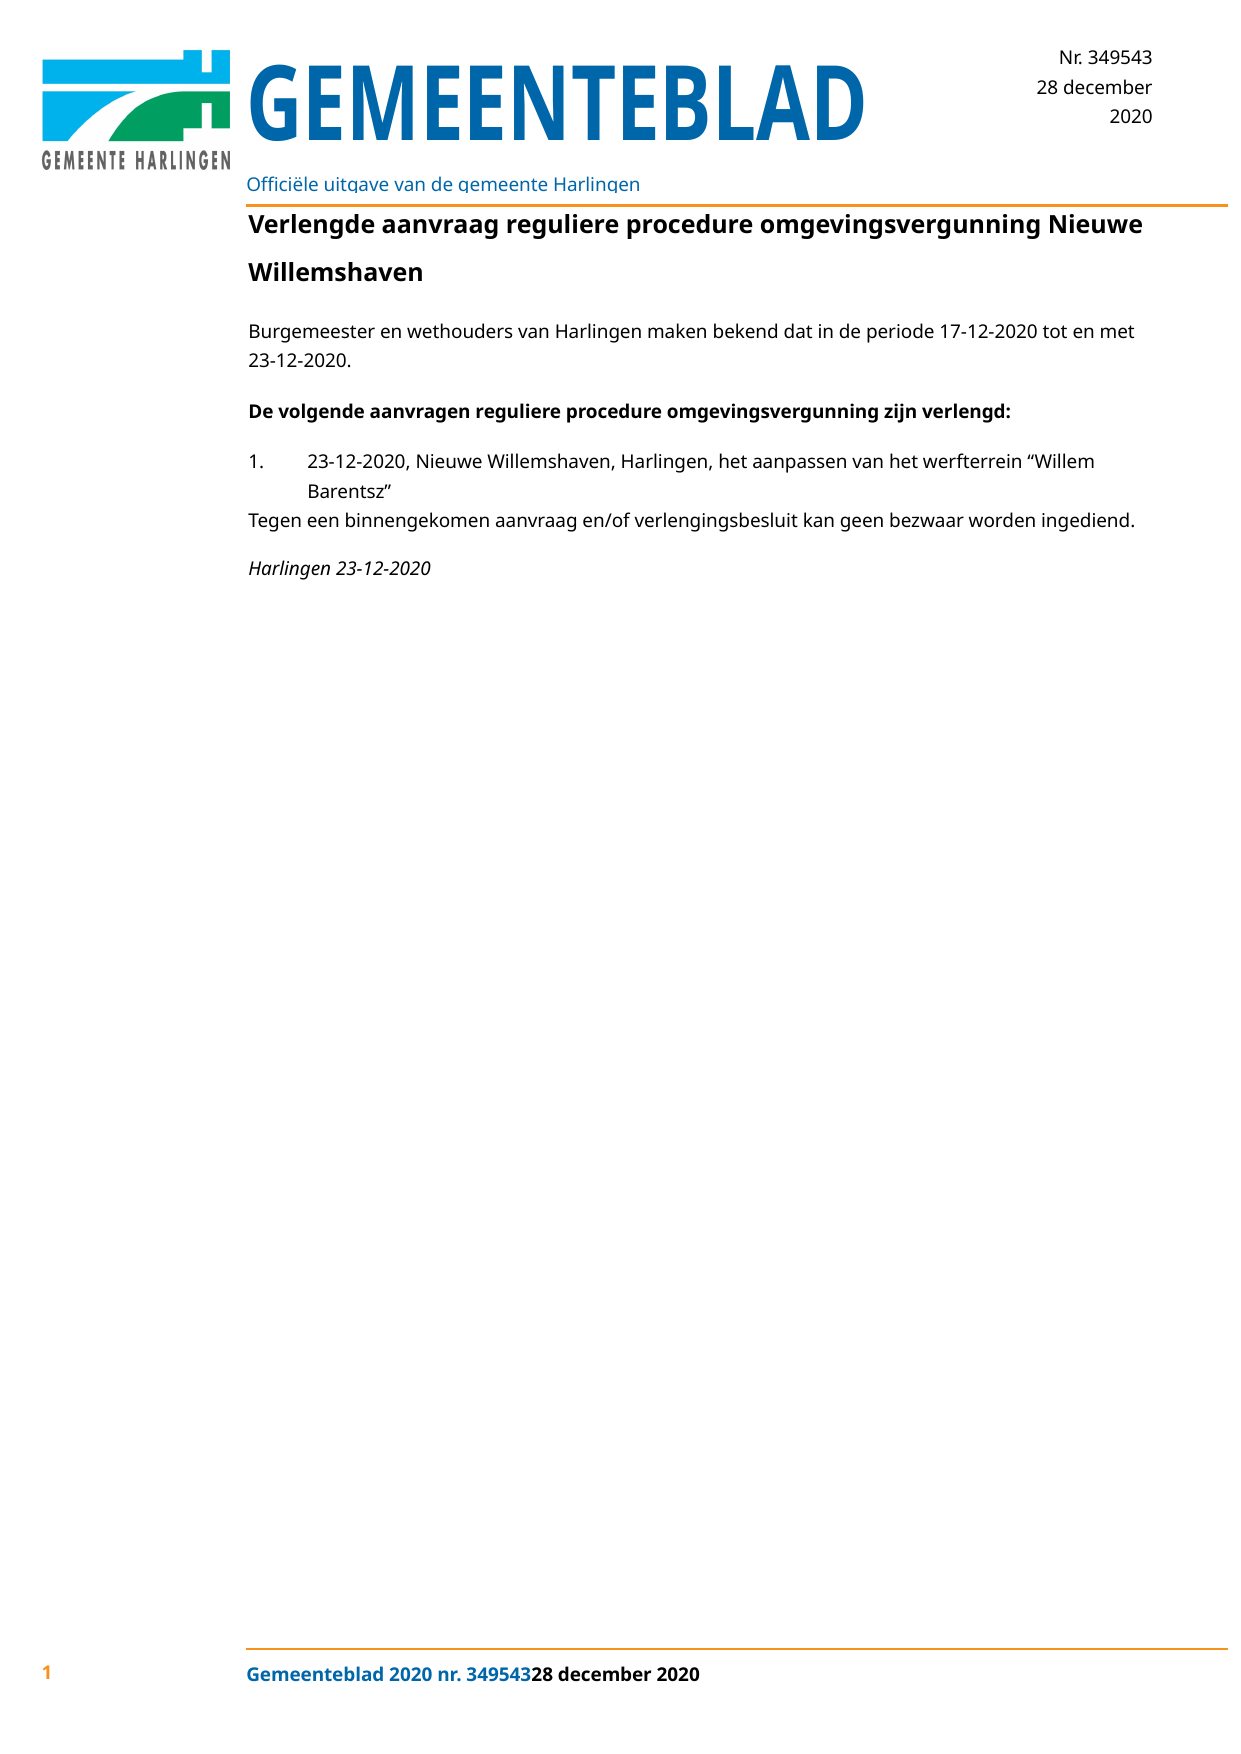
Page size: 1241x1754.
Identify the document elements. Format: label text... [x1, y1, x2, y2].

text Harlingen 23-12-2020 [248, 555, 1152, 581]
text Burgemeester en wethouders van Harlingen maken bekend dat in de periode 17-12-2020 tot en met 23-12-2020. [248, 318, 1152, 373]
picture [41, 47, 231, 172]
list 23-12-2020, Nieuwe Willemshaven, Harlingen, het aanpassen van het werfterrein “Willem Barentsz” [248, 448, 1152, 504]
text Tegen een binnengekomen aanvraag en/of verlengingsbesluit kan geen bezwaar worden ingediend. [248, 507, 1152, 533]
text Verlengde aanvraag reguliere procedure omgevingsvergunning Nieuwe Willemshaven [248, 207, 1152, 288]
text De volgende aanvragen reguliere procedure omgevingsvergunning zijn verlengd: [248, 398, 1152, 424]
